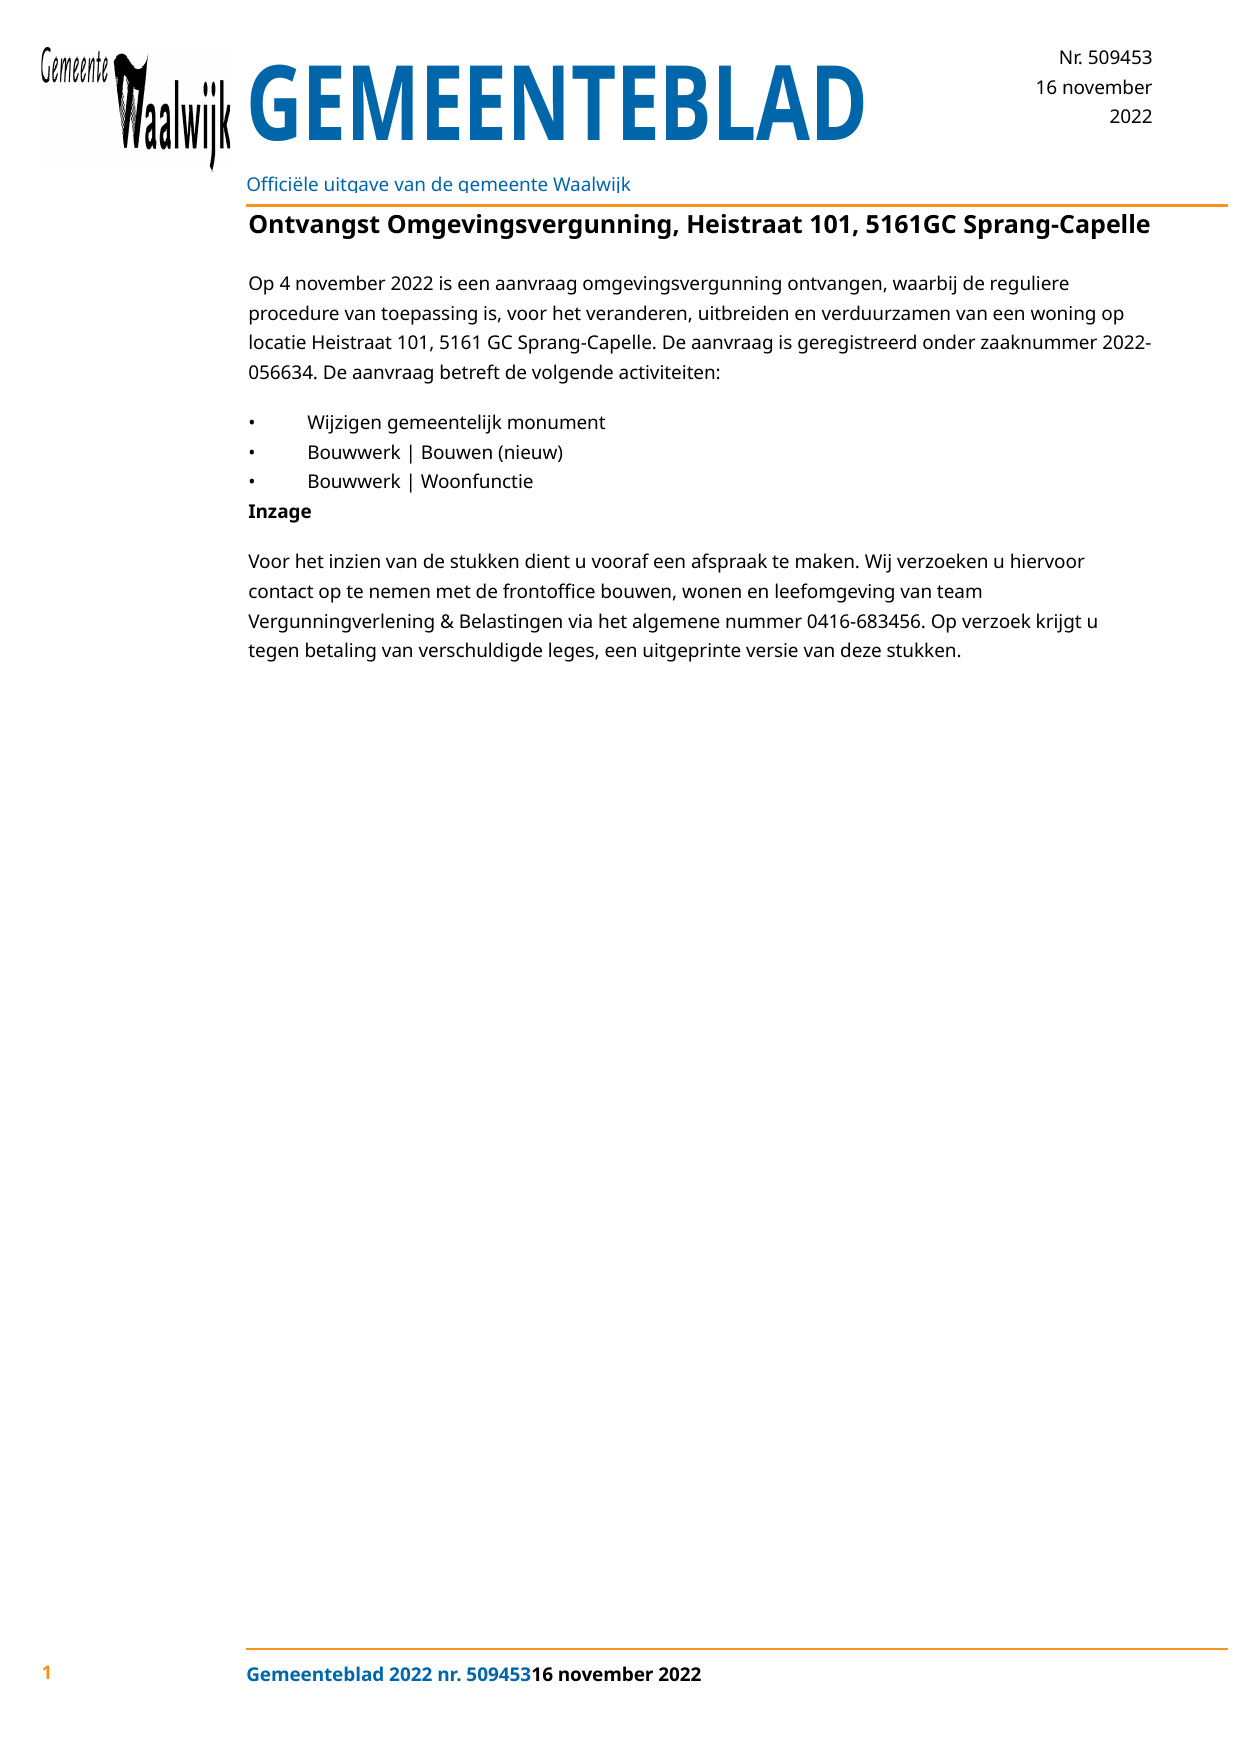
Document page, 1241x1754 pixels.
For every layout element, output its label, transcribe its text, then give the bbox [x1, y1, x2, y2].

text Ontvangst Omgevingsvergunning, Heistraat 101, 5161GC Sprang-Capelle [248, 207, 1152, 241]
text Op 4 november 2022 is een aanvraag omgevingsvergunning ontvangen, waarbij de reguliere procedure van toepassing is, voor het veranderen, uitbreiden en verduurzamen van een woning op locatie Heistraat 101, 5161 GC Sprang-Capelle. De aanvraag is geregistreerd onder zaaknummer 2022-056634. De aanvraag betreft de volgende activiteiten: [248, 270, 1152, 385]
list Bouwwerk | Bouwen (nieuw) [248, 439, 1152, 465]
text Voor het inzien van de stukken dient u vooraf een afspraak te maken. Wij verzoeken u hiervoor contact op te nemen met de frontoffice bouwen, wonen en leefomgeving van team Vergunningverlening & Belastingen via het algemene nummer 0416-683456. Op verzoek krijgt u tegen betaling van verschuldigde leges, een uitgeprinte versie van deze stukken. [248, 549, 1152, 663]
text Inzage [248, 498, 1152, 524]
list Bouwwerk | Woonfunctie [248, 469, 1152, 494]
list Wijzigen gemeentelijk monument [248, 409, 1152, 435]
picture [41, 47, 231, 172]
